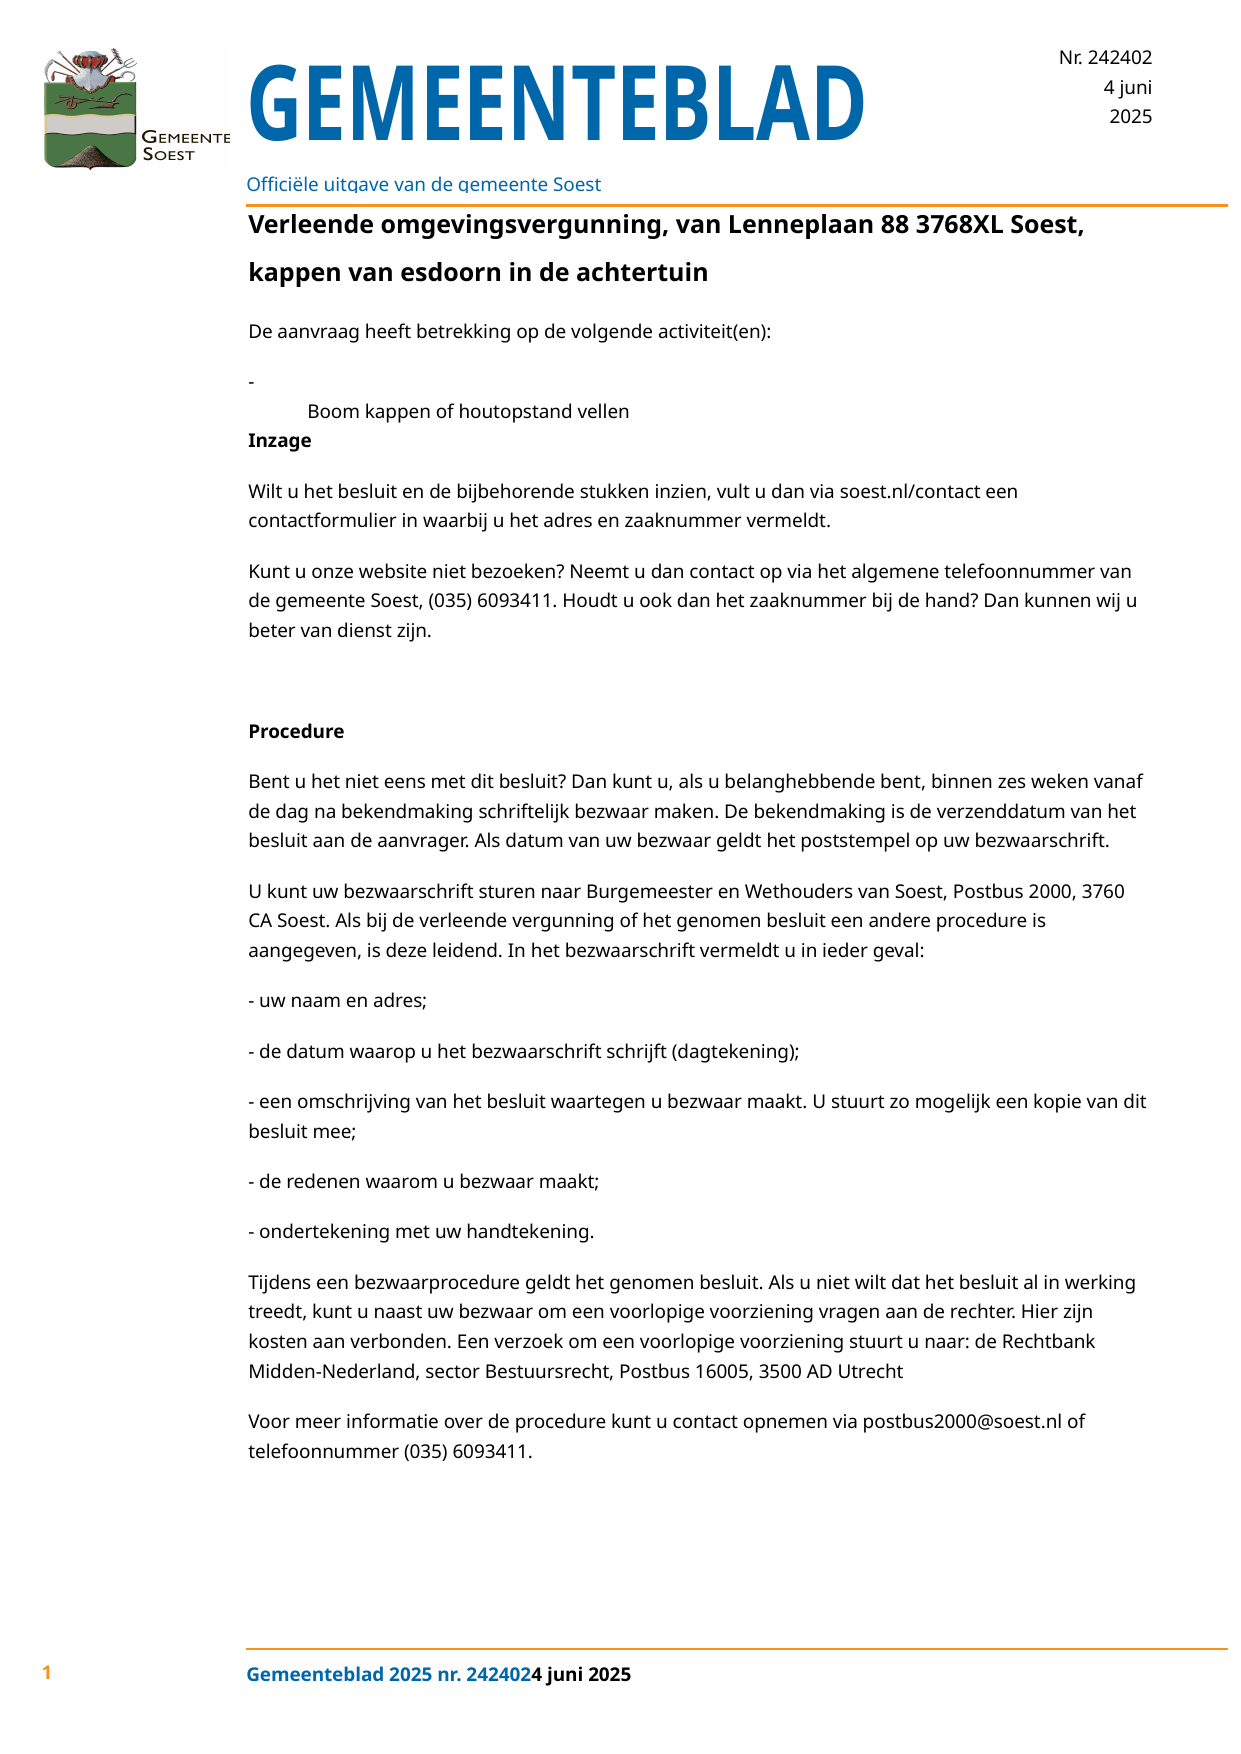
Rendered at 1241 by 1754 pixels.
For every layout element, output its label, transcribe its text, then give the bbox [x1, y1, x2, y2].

text - uw naam en adres; [248, 987, 1152, 1013]
text - de datum waarop u het bezwaarschrift schrijft (dagtekening); [248, 1038, 1152, 1064]
text Kunt u onze website niet bezoeken? Neemt u dan contact op via het algemene telefoonnummer van de gemeente Soest, (035) 6093411. Houdt u ook dan het zaaknummer bij de hand? Dan kunnen wij u beter van dienst zijn. [248, 558, 1152, 643]
text Tijdens een bezwaarprocedure geldt het genomen besluit. Als u niet wilt dat het besluit al in werking treedt, kunt u naast uw bezwaar om een voorlopige voorziening vragen aan de rechter. Hier zijn kosten aan verbonden. Een verzoek om een voorlopige voorziening stuurt u naar: de Rechtbank Midden-Nederland, sector Bestuursrecht, Postbus 16005, 3500 AD Utrecht [248, 1269, 1152, 1384]
text Voor meer informatie over de procedure kunt u contact opnemen via postbus2000@soest.nl of telefoonnummer (035) 6093411. [248, 1408, 1152, 1464]
text Procedure [248, 718, 1152, 744]
text - een omschrijving van het besluit waartegen u bezwaar maakt. U stuurt zo mogelijk een kopie van dit besluit mee; [248, 1088, 1152, 1144]
text Wilt u het besluit en de bijbehorende stukken inzien, vult u dan via soest.nl/contact een contactformulier in waarbij u het adres en zaaknummer vermeldt. [248, 478, 1152, 533]
text Verleende omgevingsvergunning, van Lenneplaan 88 3768XL Soest, kappen van esdoorn in de achtertuin [248, 207, 1152, 288]
text Inzage [248, 427, 1152, 453]
list Boom kappen of houtopstand vellen [248, 398, 1152, 424]
text - de redenen waarom u bezwaar maakt; [248, 1168, 1152, 1194]
text - ondertekening met uw handtekening. [248, 1219, 1152, 1244]
picture [41, 47, 231, 172]
text U kunt uw bezwaarschrift sturen naar Burgemeester en Wethouders van Soest, Postbus 2000, 3760 CA Soest. Als bij de verleende vergunning of het genomen besluit een andere procedure is aangegeven, is deze leidend. In het bezwaarschrift vermeldt u in ieder geval: [248, 878, 1152, 963]
text Bent u het niet eens met dit besluit? Dan kunt u, als u belanghebbende bent, binnen zes weken vanaf de dag na bekendmaking schriftelijk bezwaar maken. De bekendmaking is de verzenddatum van het besluit aan de aanvrager. Als datum van uw bezwaar geldt het poststempel op uw bezwaarschrift. [248, 768, 1152, 853]
text De aanvraag heeft betrekking op de volgende activiteit(en): [248, 318, 1152, 344]
